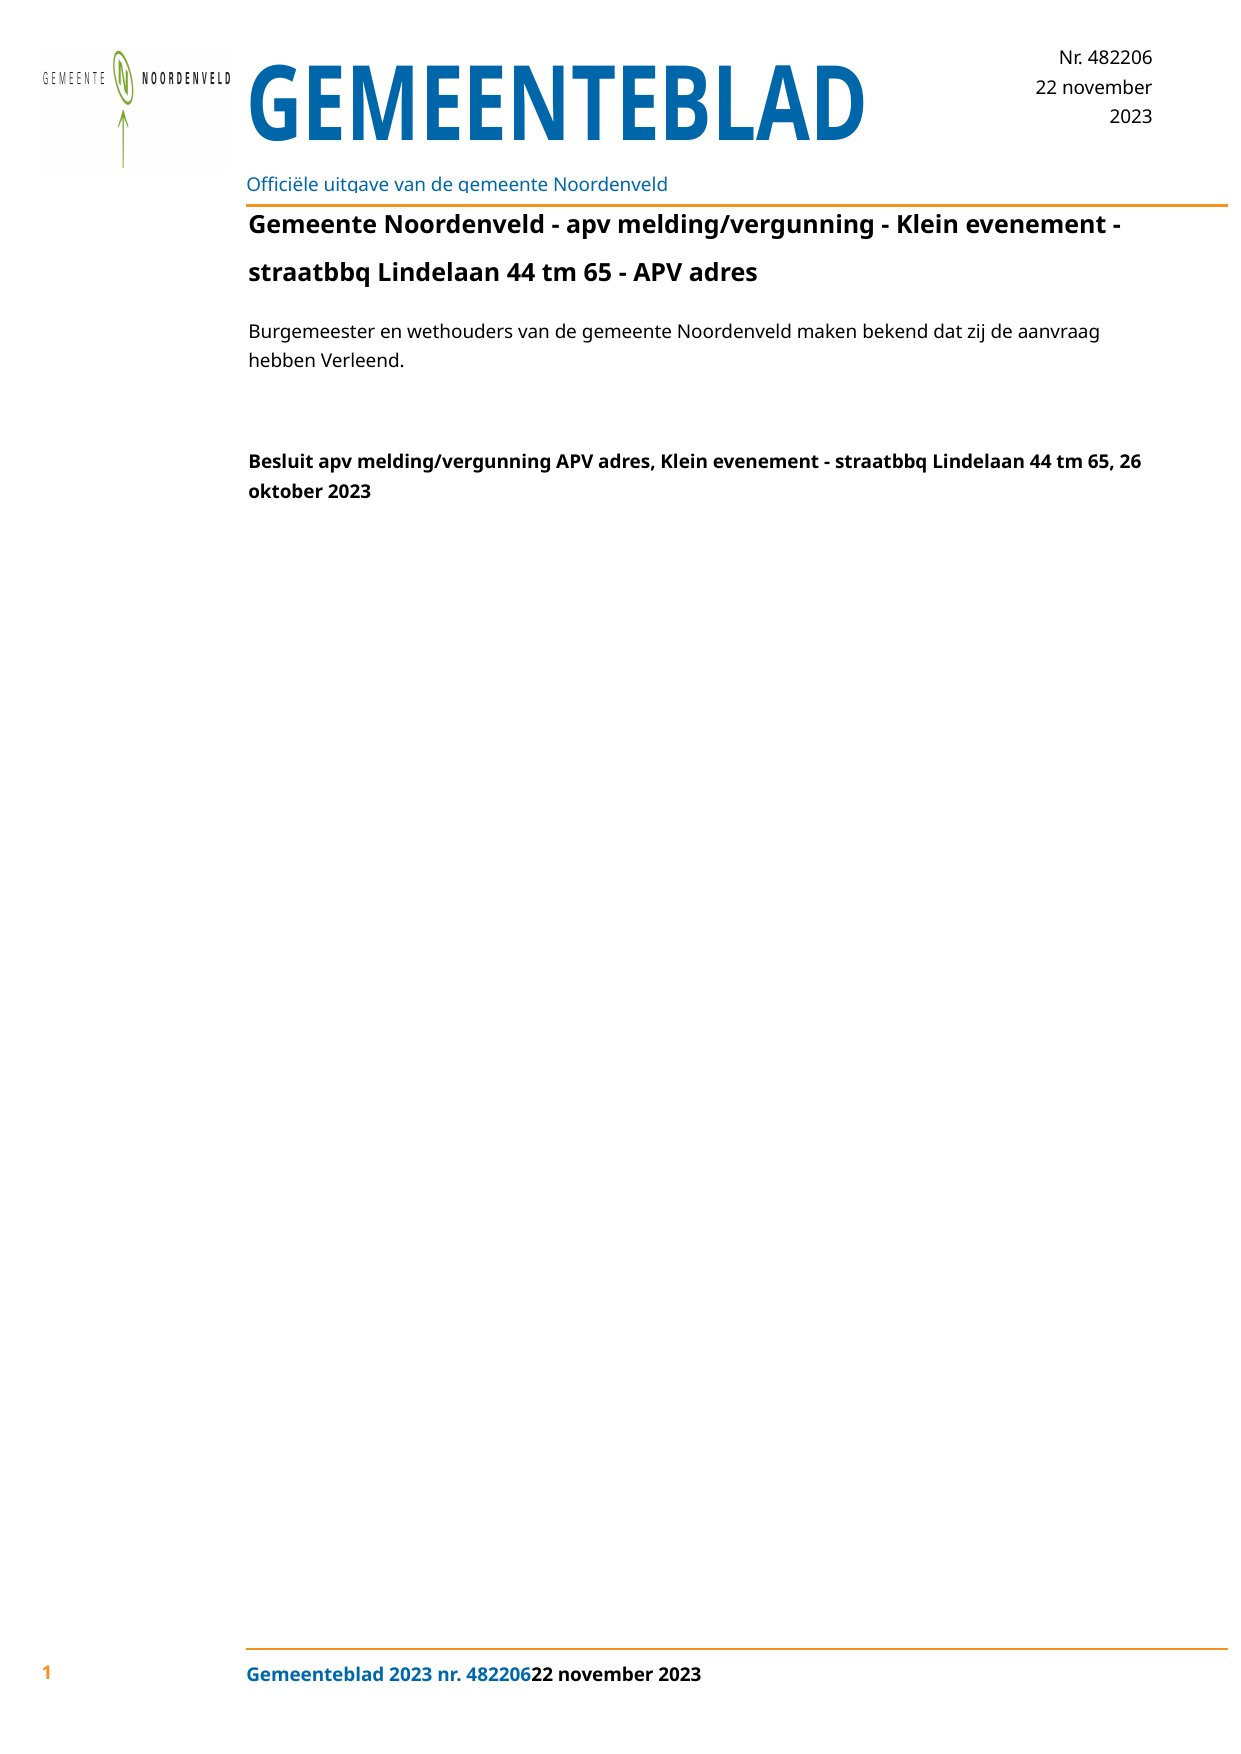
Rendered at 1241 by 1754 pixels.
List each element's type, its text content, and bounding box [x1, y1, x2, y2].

text Burgemeester en wethouders van de gemeente Noordenveld maken bekend dat zij de aanvraag hebben Verleend. [248, 318, 1152, 373]
text Besluit apv melding/vergunning APV adres, Klein evenement - straatbbq Lindelaan 44 tm 65, 26 oktober 2023 [248, 448, 1152, 504]
text Gemeente Noordenveld - apv melding/vergunning - Klein evenement - straatbbq Lindelaan 44 tm 65 - APV adres [248, 207, 1152, 288]
picture [41, 47, 231, 172]
